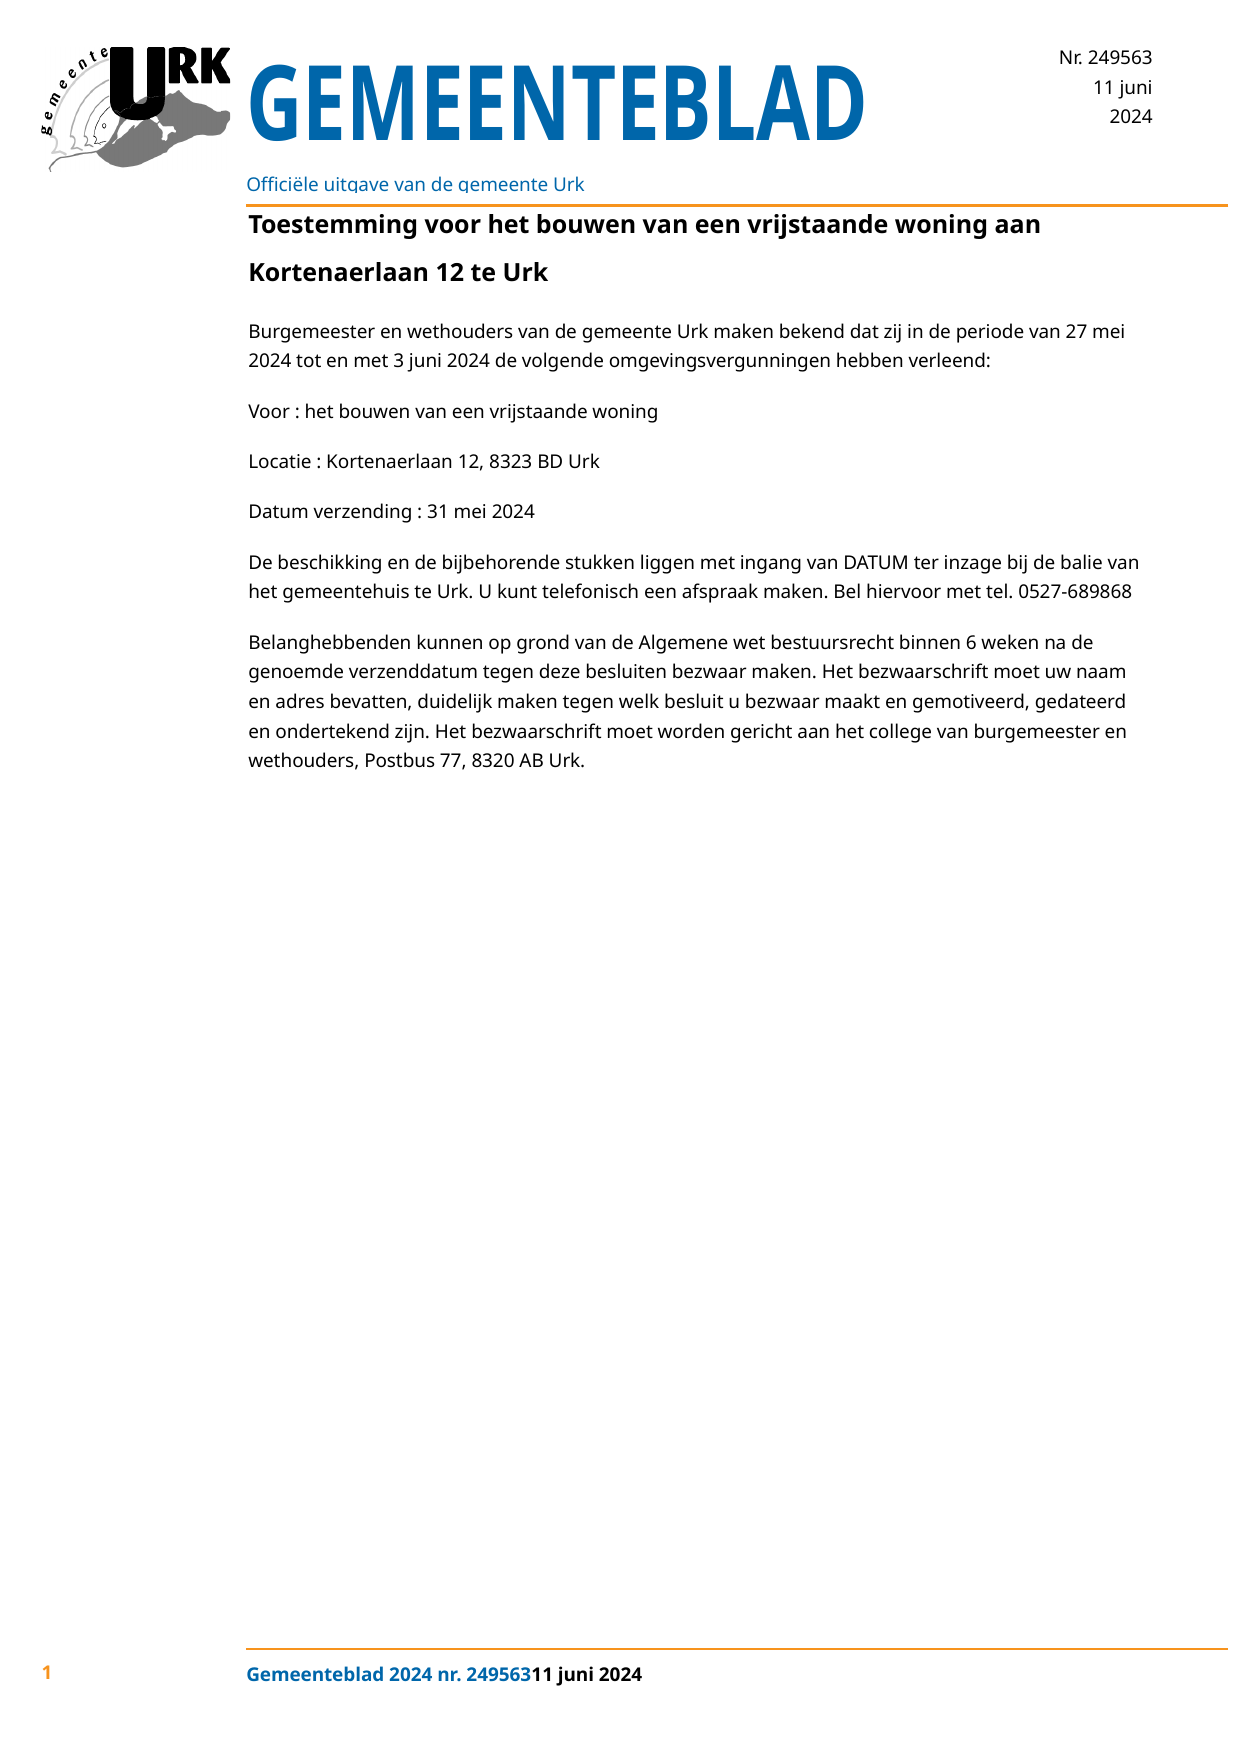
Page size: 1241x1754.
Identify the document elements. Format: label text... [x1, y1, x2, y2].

text Voor : het bouwen van een vrijstaande woning [248, 398, 1152, 424]
text Burgemeester en wethouders van de gemeente Urk maken bekend dat zij in de periode van 27 mei 2024 tot en met 3 juni 2024 de volgende omgevingsvergunningen hebben verleend: [248, 318, 1152, 373]
picture [41, 47, 231, 172]
text Locatie : Kortenaerlaan 12, 8323 BD Urk [248, 448, 1152, 474]
text Toestemming voor het bouwen van een vrijstaande woning aan Kortenaerlaan 12 te Urk [248, 207, 1152, 288]
text Datum verzending : 31 mei 2024 [248, 499, 1152, 524]
text Belanghebbenden kunnen op grond van de Algemene wet bestuursrecht binnen 6 weken na de genoemde verzenddatum tegen deze besluiten bezwaar maken. Het bezwaarschrift moet uw naam en adres bevatten, duidelijk maken tegen welk besluit u bezwaar maakt en gemotiveerd, gedateerd en ondertekend zijn. Het bezwaarschrift moet worden gericht aan het college van burgemeester en wethouders, Postbus 77, 8320 AB Urk. [248, 629, 1152, 773]
text De beschikking en de bijbehorende stukken liggen met ingang van DATUM ter inzage bij de balie van het gemeentehuis te Urk. U kunt telefonisch een afspraak maken. Bel hiervoor met tel. 0527-689868 [248, 549, 1152, 604]
